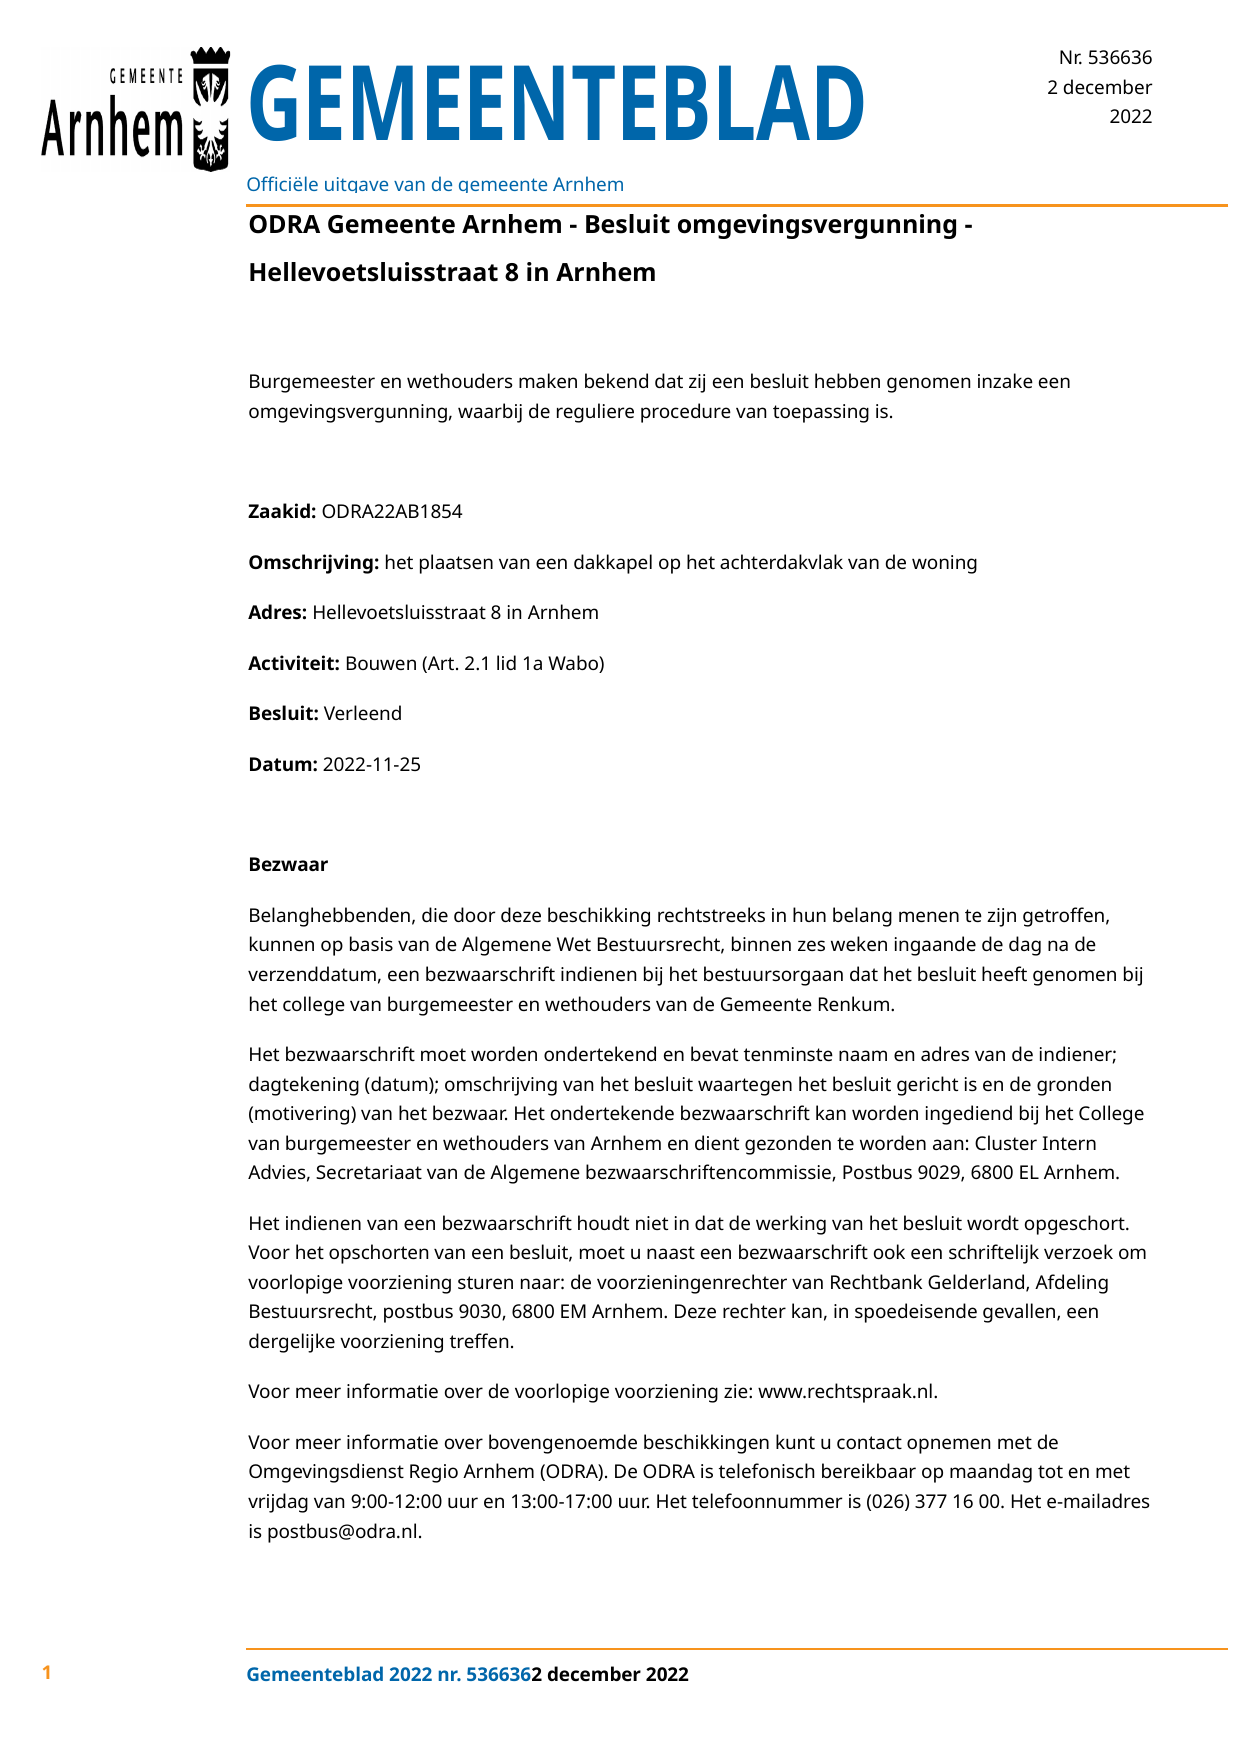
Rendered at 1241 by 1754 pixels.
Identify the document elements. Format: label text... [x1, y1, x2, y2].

text ODRA Gemeente Arnhem - Besluit omgevingsvergunning - Hellevoetsluisstraat 8 in Arnhem [248, 207, 1152, 288]
text Voor meer informatie over bovengenoemde beschikkingen kunt u contact opnemen met de Omgevingsdienst Regio Arnhem (ODRA). De ODRA is telefonisch bereikbaar op maandag tot en met vrijdag van 9:00-12:00 uur en 13:00-17:00 uur. Het telefoonnummer is (026) 377 16 00. Het e-mailadres is postbus@odra.nl. [248, 1429, 1152, 1544]
text Adres: Hellevoetsluisstraat 8 in Arnhem [248, 599, 1152, 625]
text Datum: 2022-11-25 [248, 751, 1152, 777]
text Belanghebbenden, die door deze beschikking rechtstreeks in hun belang menen te zijn getroffen, kunnen op basis van de Algemene Wet Bestuursrecht, binnen zes weken ingaande de dag na de verzenddatum, een bezwaarschrift indienen bij het bestuursorgaan dat het besluit heeft genomen bij het college van burgemeester en wethouders van de Gemeente Renkum. [248, 902, 1152, 1017]
text Burgemeester en wethouders maken bekend dat zij een besluit hebben genomen inzake een omgevingsvergunning, waarbij de reguliere procedure van toepassing is. [248, 368, 1152, 424]
text Activiteit: Bouwen (Art. 2.1 lid 1a Wabo) [248, 650, 1152, 676]
text Omschrijving: het plaatsen van een dakkapel op het achterdakvlak van de woning [248, 549, 1152, 575]
picture [41, 47, 231, 172]
text Bezwaar [248, 852, 1152, 877]
text Besluit: Verleend [248, 700, 1152, 726]
text Het bezwaarschrift moet worden ondertekend en bevat tenminste naam en adres van de indiener; dagtekening (datum); omschrijving van het besluit waartegen het besluit gericht is en de gronden (motivering) van het bezwaar. Het ondertekende bezwaarschrift kan worden ingediend bij het College van burgemeester en wethouders van Arnhem en dient gezonden te worden aan: Cluster Intern Advies, Secretariaat van de Algemene bezwaarschriftencommissie, Postbus 9029, 6800 EL Arnhem. [248, 1041, 1152, 1185]
text Voor meer informatie over de voorlopige voorziening zie: www.rechtspraak.nl. [248, 1379, 1152, 1404]
text Het indienen van een bezwaarschrift houdt niet in dat de werking van het besluit wordt opgeschort. Voor het opschorten van een besluit, moet u naast een bezwaarschrift ook een schriftelijk verzoek om voorlopige voorziening sturen naar: de voorzieningenrechter van Rechtbank Gelderland, Afdeling Bestuursrecht, postbus 9030, 6800 EM Arnhem. Deze rechter kan, in spoedeisende gevallen, een dergelijke voorziening treffen. [248, 1210, 1152, 1354]
text Zaakid: ODRA22AB1854 [248, 499, 1152, 524]
